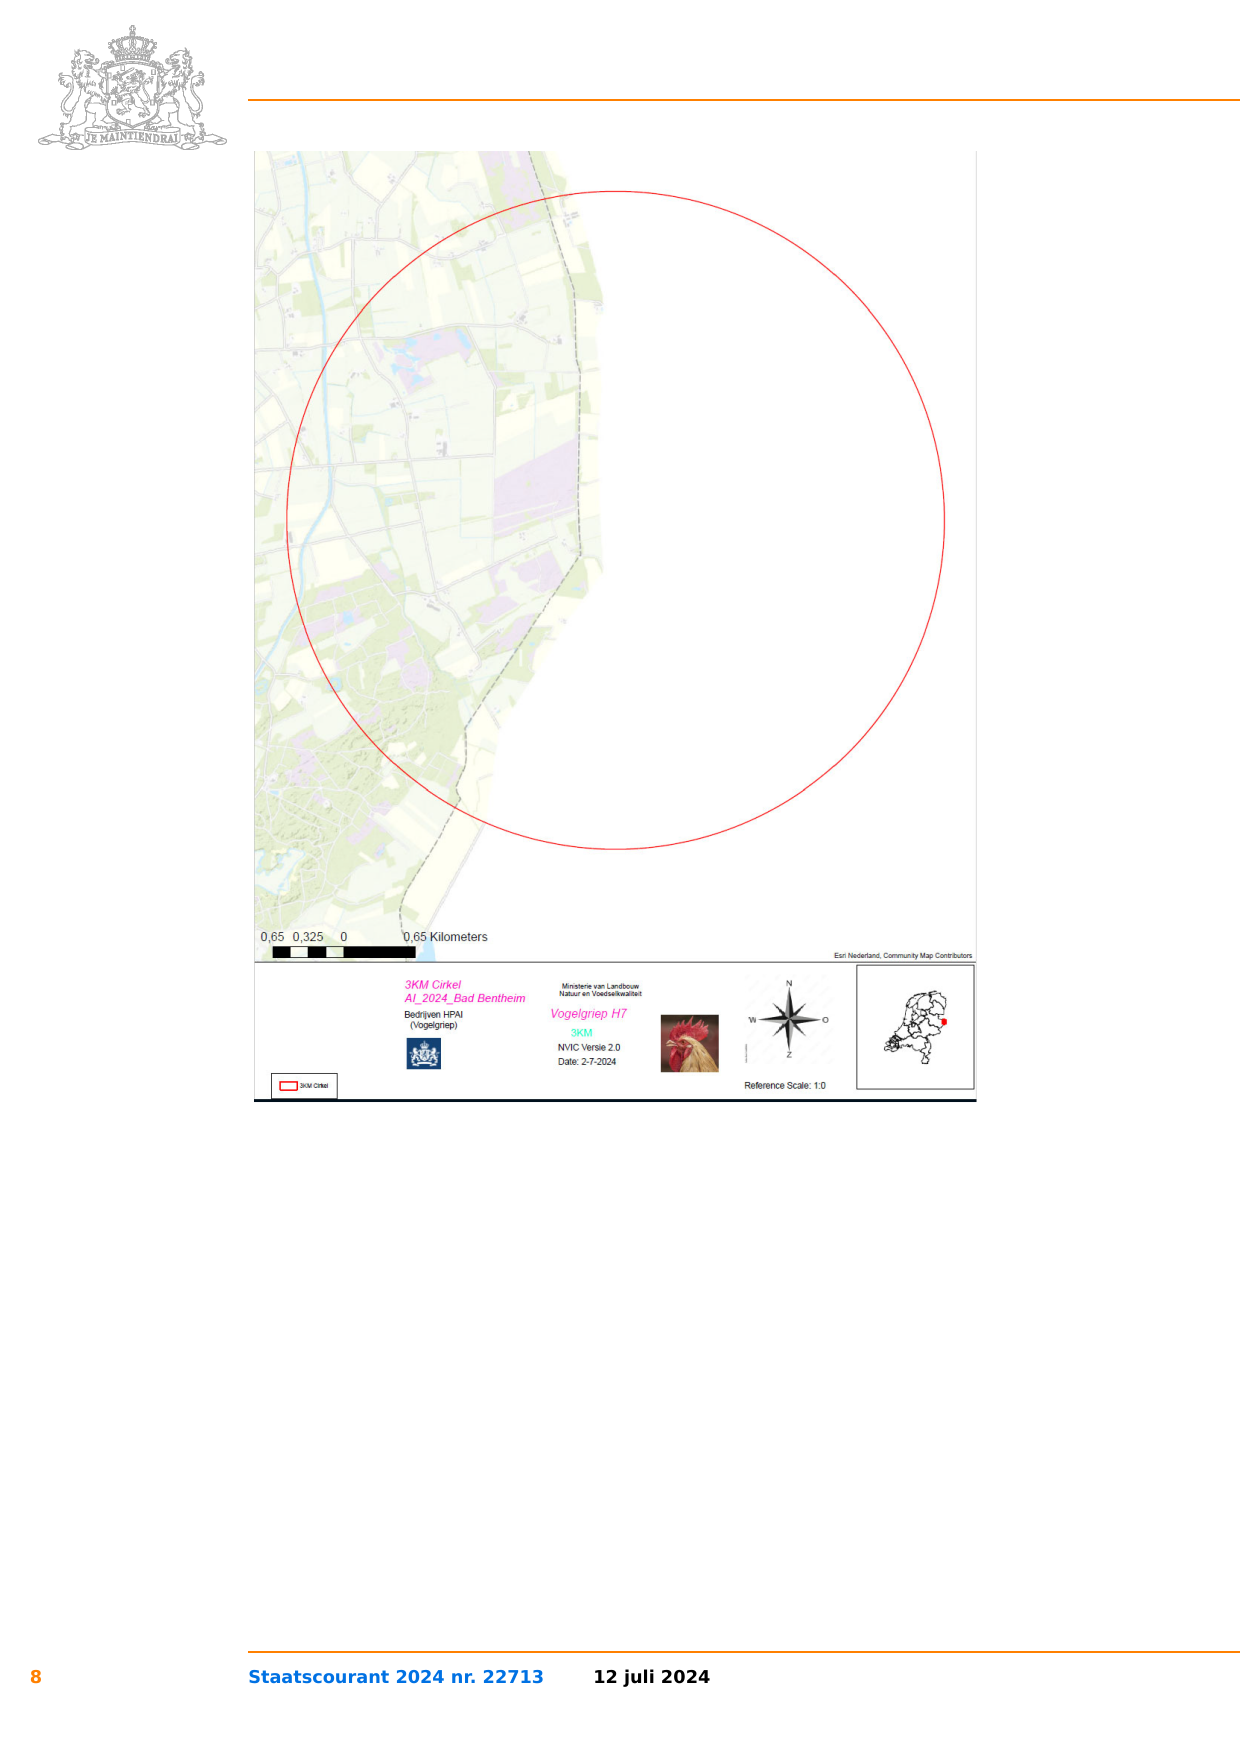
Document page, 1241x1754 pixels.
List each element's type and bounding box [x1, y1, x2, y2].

picture [38, 25, 227, 150]
picture [248, 151, 981, 1109]
